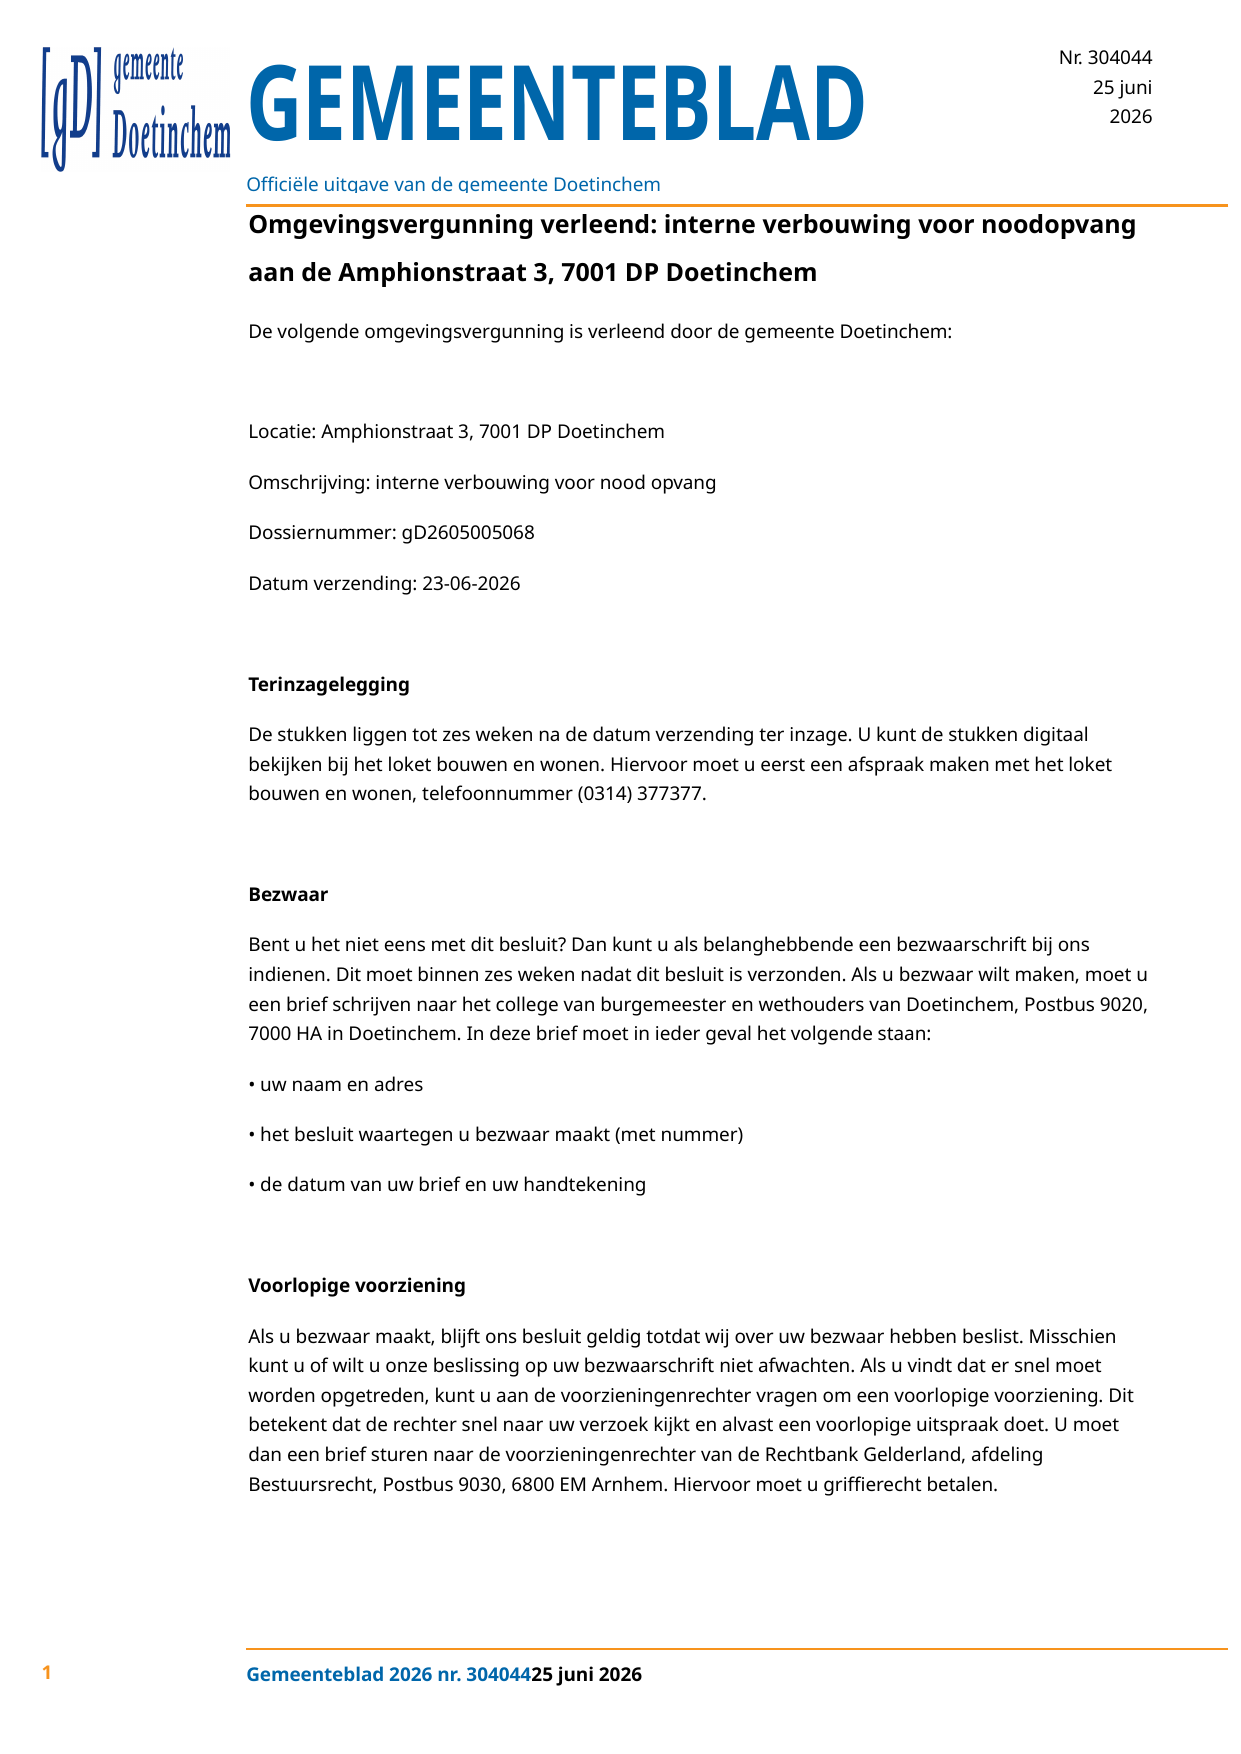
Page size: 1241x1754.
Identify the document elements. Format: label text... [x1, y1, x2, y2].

text Terinzagelegging [248, 671, 1152, 697]
text Bent u het niet eens met dit besluit? Dan kunt u als belanghebbende een bezwaarschrift bij ons indienen. Dit moet binnen zes weken nadat dit besluit is verzonden. Als u bezwaar wilt maken, moet u een brief schrijven naar het college van burgemeester en wethouders van Doetinchem, Postbus 9020, 7000 HA in Doetinchem. In deze brief moet in ieder geval het volgende staan: [248, 932, 1152, 1046]
text • het besluit waartegen u bezwaar maakt (met nummer) [248, 1121, 1152, 1147]
text Omschrijving: interne verbouwing voor nood opvang [248, 469, 1152, 495]
text Dossiernummer: gD2605005068 [248, 519, 1152, 545]
text De stukken liggen tot zes weken na de datum verzending ter inzage. U kunt de stukken digitaal bekijken bij het loket bouwen en wonen. Hiervoor moet u eerst een afspraak maken met het loket bouwen en wonen, telefoonnummer (0314) 377377. [248, 721, 1152, 806]
picture [41, 47, 231, 172]
text Voorlopige voorziening [248, 1272, 1152, 1298]
text • de datum van uw brief en uw handtekening [248, 1172, 1152, 1197]
text Omgevingsvergunning verleend: interne verbouwing voor noodopvang aan de Amphionstraat 3, 7001 DP Doetinchem [248, 207, 1152, 288]
text Als u bezwaar maakt, blijft ons besluit geldig totdat wij over uw bezwaar hebben beslist. Misschien kunt u of wilt u onze beslissing op uw bezwaarschrift niet afwachten. Als u vindt dat er snel moet worden opgetreden, kunt u aan de voorzieningenrechter vragen om een voorlopige voorziening. Dit betekent dat de rechter snel naar uw verzoek kijkt en alvast een voorlopige uitspraak doet. U moet dan een brief sturen naar de voorzieningenrechter van de Rechtbank Gelderland, afdeling Bestuursrecht, Postbus 9030, 6800 EM Arnhem. Hiervoor moet u griffierecht betalen. [248, 1323, 1152, 1497]
text De volgende omgevingsvergunning is verleend door de gemeente Doetinchem: [248, 318, 1152, 344]
text • uw naam en adres [248, 1071, 1152, 1097]
text Bezwaar [248, 881, 1152, 907]
text Datum verzending: 23-06-2026 [248, 570, 1152, 596]
text Locatie: Amphionstraat 3, 7001 DP Doetinchem [248, 419, 1152, 444]
